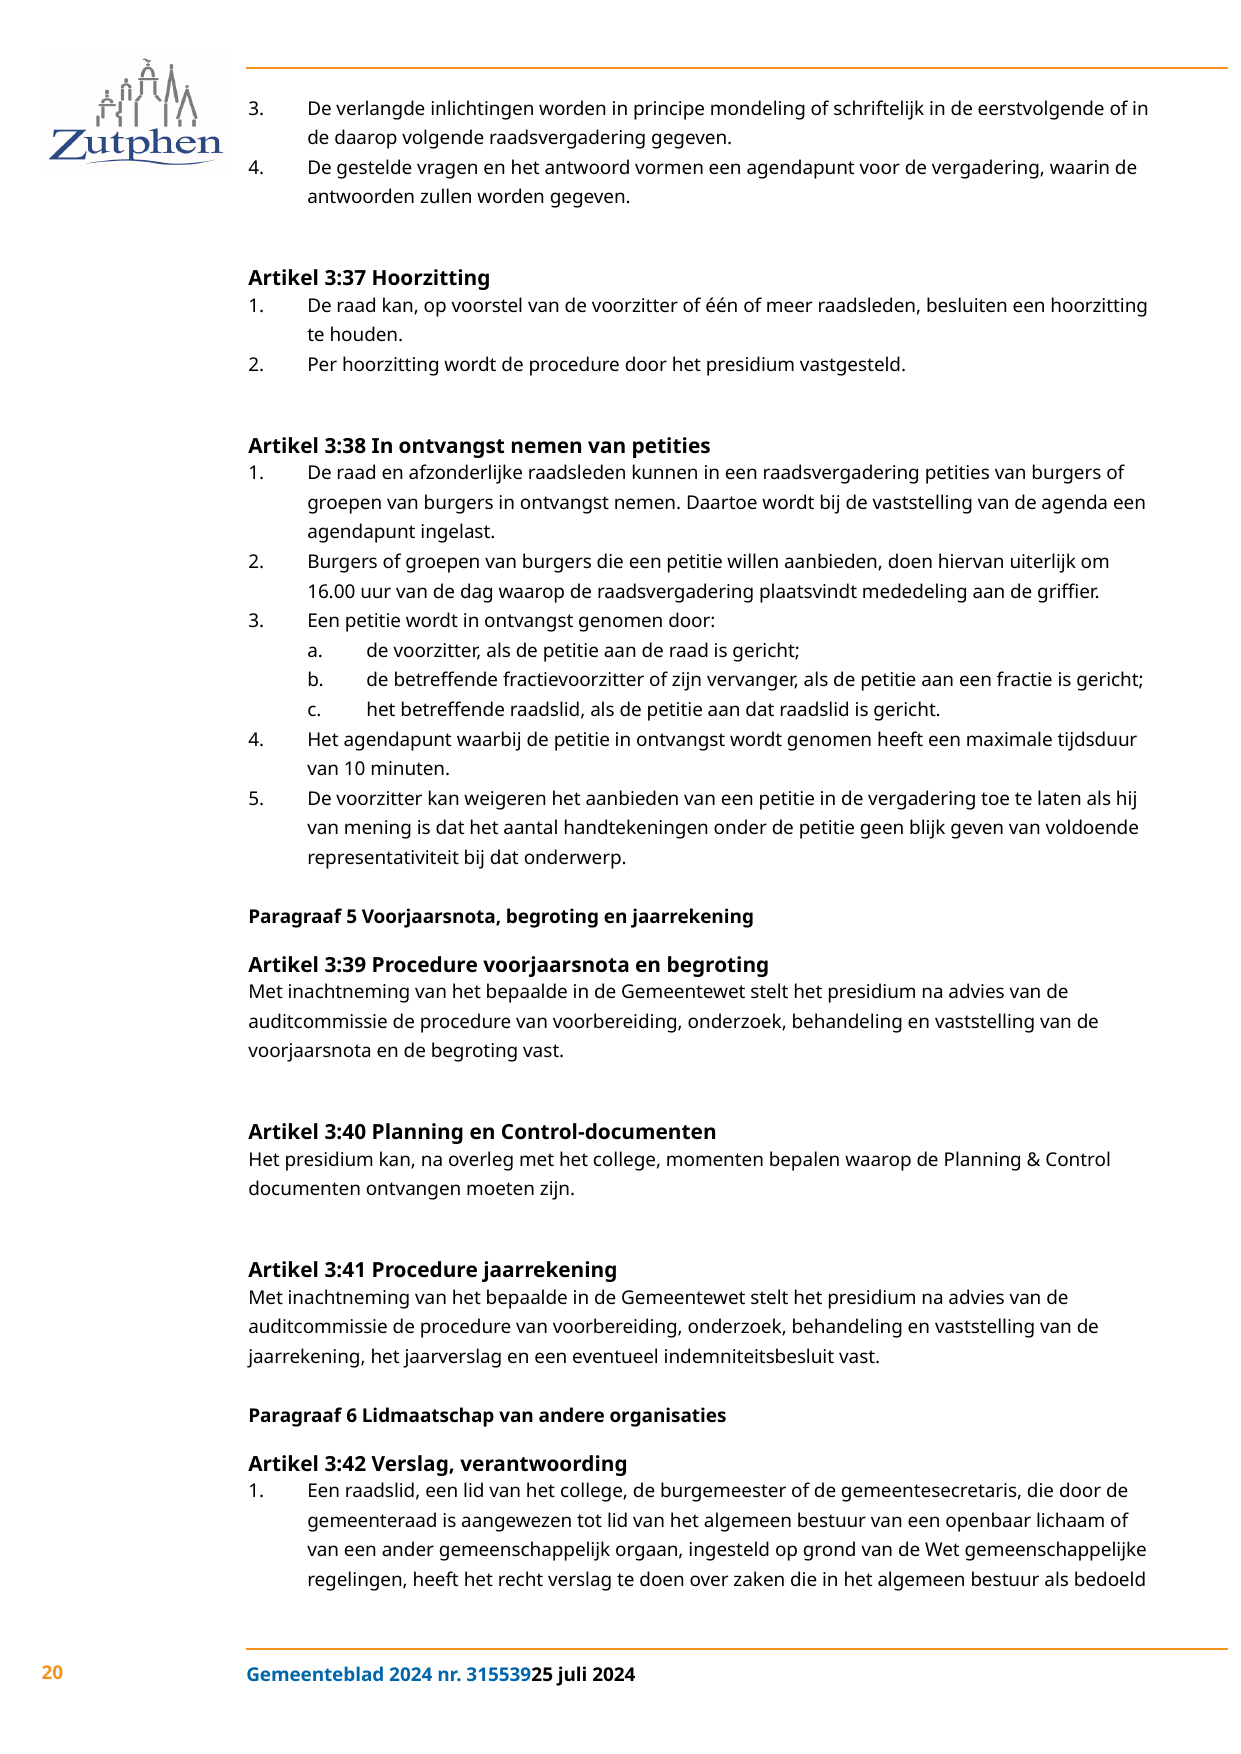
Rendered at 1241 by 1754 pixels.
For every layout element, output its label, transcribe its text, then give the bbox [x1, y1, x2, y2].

text Met inachtneming van het bepaalde in de Gemeentewet stelt het presidium na advies van de auditcommissie de procedure van voorbereiding, onderzoek, behandeling en vaststelling van de voorjaarsnota en de begroting vast. [248, 978, 1152, 1063]
list Een raadslid, een lid van het college, de burgemeester of de gemeentesecretaris, die door de gemeenteraad is aangewezen tot lid van het algemeen bestuur van een openbaar lichaam of van een ander gemeenschappelijk orgaan, ingesteld op grond van de Wet gemeenschappelijke regelingen, heeft het recht verslag te doen over zaken die in het algemeen bestuur als bedoeld [248, 1477, 1152, 1592]
list Het agendapunt waarbij de petitie in ontvangst wordt genomen heeft een maximale tijdsduur van 10 minuten. [248, 726, 1152, 781]
picture [41, 47, 231, 172]
list De raad en afzonderlijke raadsleden kunnen in een raadsvergadering petities van burgers of groepen van burgers in ontvangst nemen. Daartoe wordt bij de vaststelling van de agenda een agendapunt ingelast. [248, 459, 1152, 544]
list De gestelde vragen en het antwoord vormen een agendapunt voor de vergadering, waarin de antwoorden zullen worden gegeven. [248, 154, 1152, 209]
text Artikel 3:41 Procedure jaarrekening [248, 1256, 1152, 1284]
text Artikel 3:40 Planning en Control-documenten [248, 1117, 1152, 1146]
list Een petitie wordt in ontvangst genomen door: [248, 607, 1152, 633]
list De verlangde inlichtingen worden in principe mondeling of schriftelijk in de eerstvolgende of in de daarop volgende raadsvergadering gegeven. [248, 95, 1152, 150]
text Artikel 3:42 Verslag, verantwoording [248, 1449, 1152, 1477]
text Paragraaf 5 Voorjaarsnota, begroting en jaarrekening [248, 903, 1152, 929]
text Met inachtneming van het bepaalde in de Gemeentewet stelt het presidium na advies van de auditcommissie de procedure van voorbereiding, onderzoek, behandeling en vaststelling van de jaarrekening, het jaarverslag en een eventueel indemniteitsbesluit vast. [248, 1284, 1152, 1369]
text Artikel 3:38 In ontvangst nemen van petities [248, 431, 1152, 459]
list De voorzitter kan weigeren het aanbieden van een petitie in de vergadering toe te laten als hij van mening is dat het aantal handtekeningen onder de petitie geen blijk geven van voldoende representativiteit bij dat onderwerp. [248, 785, 1152, 870]
list de voorzitter, als de petitie aan de raad is gericht; [307, 637, 1152, 663]
list het betreffende raadslid, als de petitie aan dat raadslid is gericht. [307, 696, 1152, 722]
text Het presidium kan, na overleg met het college, momenten bepalen waarop de Planning & Control documenten ontvangen moeten zijn. [248, 1146, 1152, 1201]
list de betreffende fractievoorzitter of zijn vervanger, als de petitie aan een fractie is gericht; [307, 667, 1152, 692]
list Burgers of groepen van burgers die een petitie willen aanbieden, doen hiervan uiterlijk om 16.00 uur van de dag waarop de raadsvergadering plaatsvindt mededeling aan de griffier. [248, 548, 1152, 604]
text Artikel 3:39 Procedure voorjaarsnota en begroting [248, 950, 1152, 978]
text Artikel 3:37 Hoorzitting [248, 263, 1152, 292]
list De raad kan, op voorstel van de voorzitter of één of meer raadsleden, besluiten een hoorzitting te houden. [248, 292, 1152, 347]
text Paragraaf 6 Lidmaatschap van andere organisaties [248, 1402, 1152, 1428]
list Per hoorzitting wordt de procedure door het presidium vastgesteld. [248, 351, 1152, 377]
